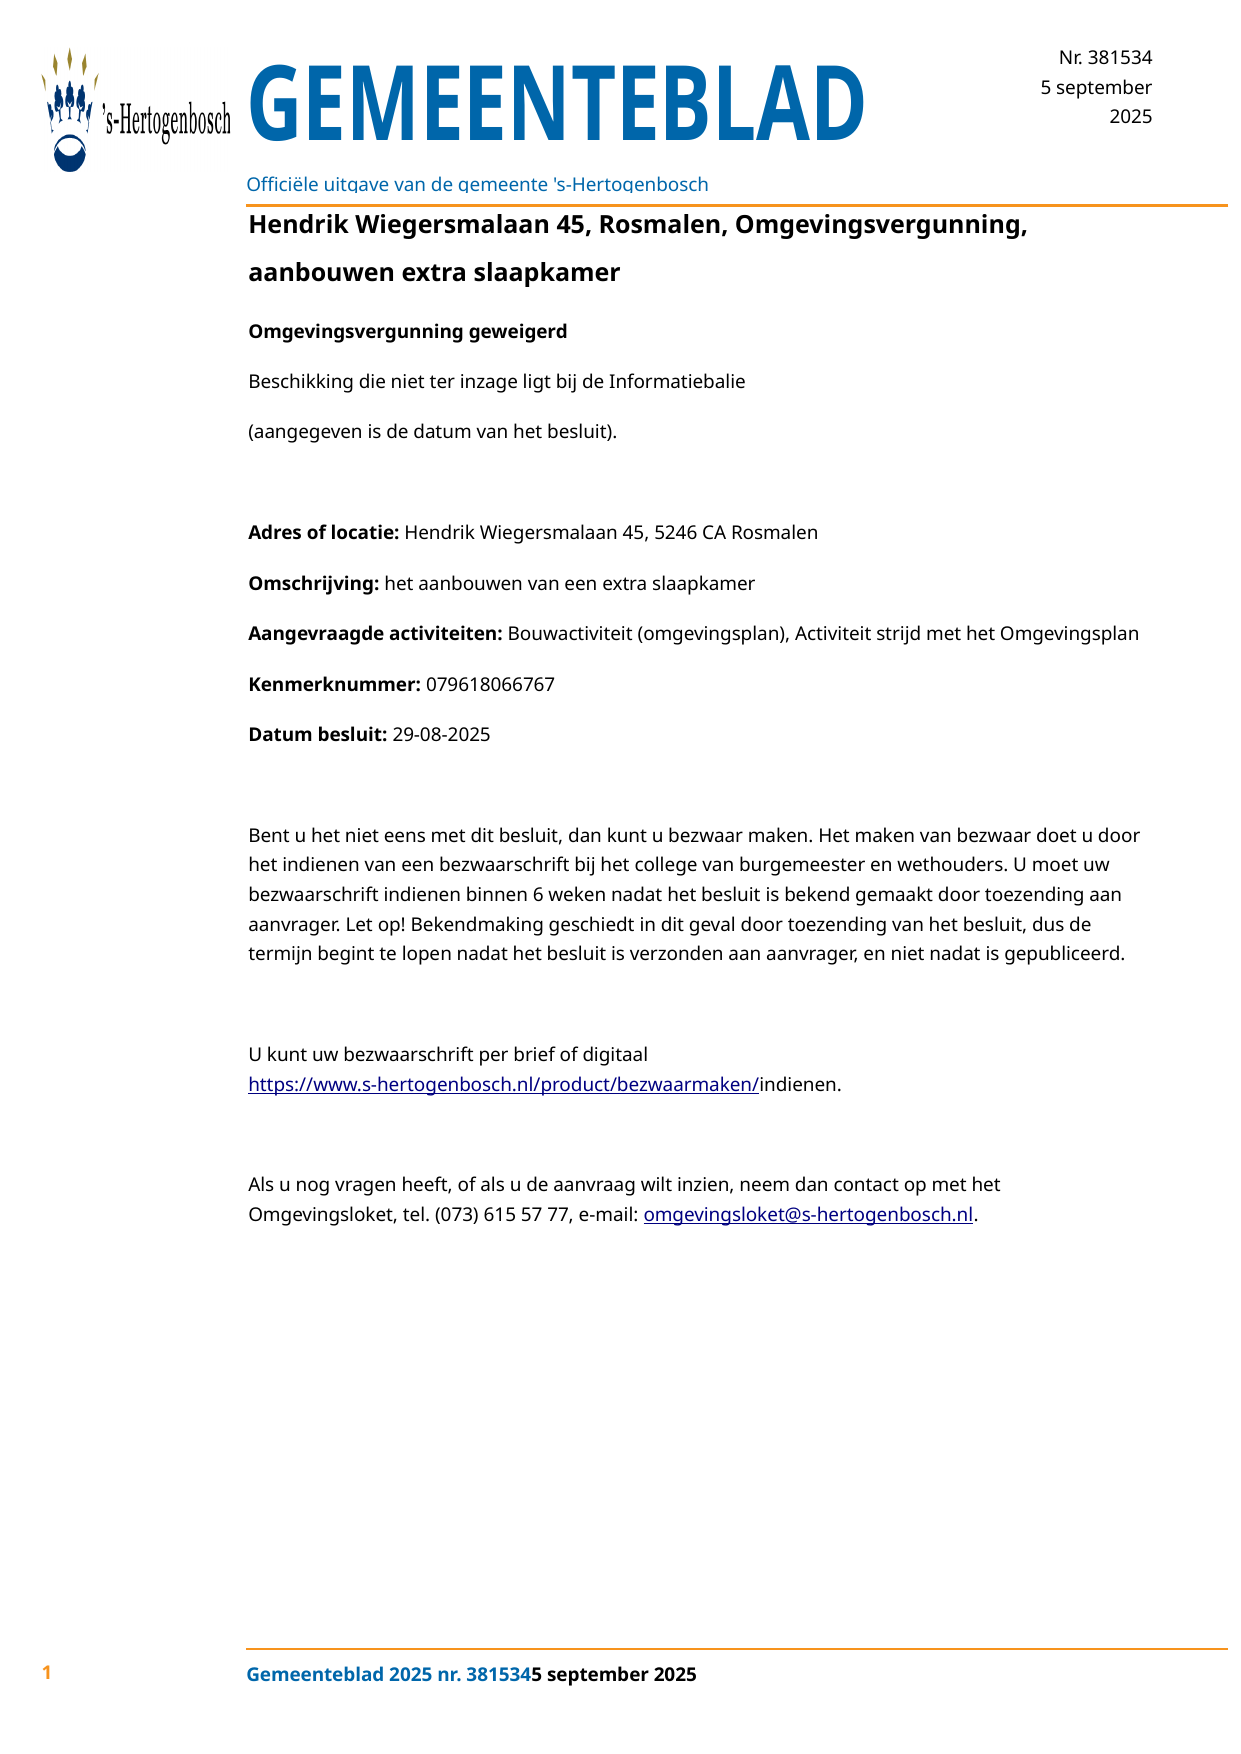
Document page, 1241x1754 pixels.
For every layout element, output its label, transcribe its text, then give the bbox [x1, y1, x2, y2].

text U kunt uw bezwaarschrift per brief of digitaal https://www.s-hertogenbosch.nl/product/bezwaarmaken/indienen. [248, 1041, 1152, 1097]
text (aangegeven is de datum van het besluit). [248, 419, 1152, 444]
text Kenmerknummer: 079618066767 [248, 671, 1152, 697]
text Omgevingsvergunning geweigerd [248, 318, 1152, 344]
text Beschikking die niet ter inzage ligt bij de Informatiebalie [248, 368, 1152, 394]
text Bent u het niet eens met dit besluit, dan kunt u bezwaar maken. Het maken van bezwaar doet u door het indienen van een bezwaarschrift bij het college van burgemeester en wethouders. U moet uw bezwaarschrift indienen binnen 6 weken nadat het besluit is bekend gemaakt door toezending aan aanvrager. Let op! Bekendmaking geschiedt in dit geval door toezending van het besluit, dus de termijn begint te lopen nadat het besluit is verzonden aan aanvrager, en niet nadat is gepubliceerd. [248, 822, 1152, 966]
text Als u nog vragen heeft, of als u de aanvraag wilt inzien, neem dan contact op met het Omgevingsloket, tel. (073) 615 57 77, e-mail: omgevingsloket@s-hertogenbosch.nl. [248, 1172, 1152, 1227]
text Datum besluit: 29-08-2025 [248, 721, 1152, 747]
text Aangevraagde activiteiten: Bouwactiviteit (omgevingsplan), Activiteit strijd met het Omgevingsplan [248, 620, 1152, 646]
text Omschrijving: het aanbouwen van een extra slaapkamer [248, 570, 1152, 596]
text Adres of locatie: Hendrik Wiegersmalaan 45, 5246 CA Rosmalen [248, 519, 1152, 545]
text Hendrik Wiegersmalaan 45, Rosmalen, Omgevingsvergunning, aanbouwen extra slaapkamer [248, 207, 1152, 288]
picture [41, 47, 231, 172]
